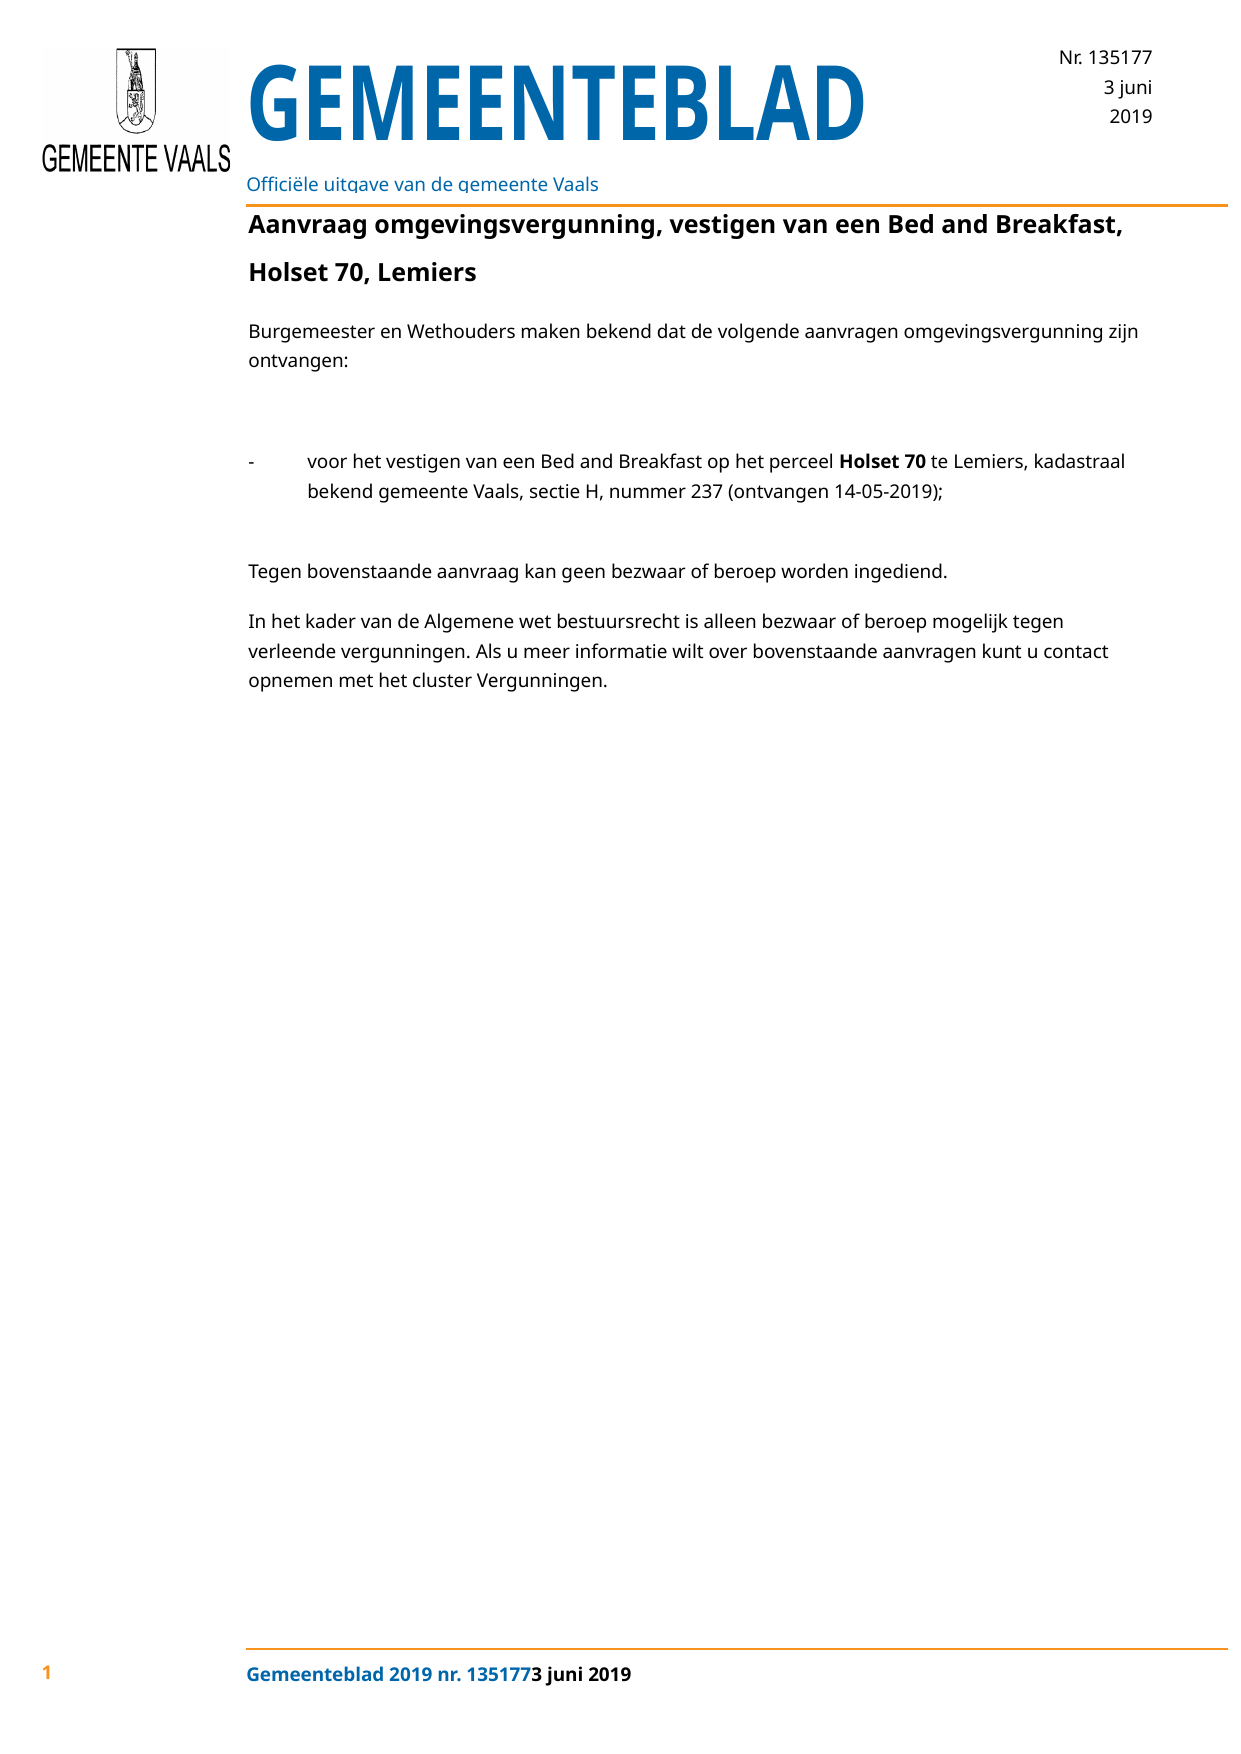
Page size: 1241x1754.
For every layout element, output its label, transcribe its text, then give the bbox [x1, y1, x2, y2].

text Tegen bovenstaande aanvraag kan geen bezwaar of beroep worden ingediend. [248, 558, 1152, 584]
picture [41, 47, 231, 172]
text In het kader van de Algemene wet bestuursrecht is alleen bezwaar of beroep mogelijk tegen verleende vergunningen. Als u meer informatie wilt over bovenstaande aanvragen kunt u contact opnemen met het cluster Vergunningen. [248, 608, 1152, 693]
text Aanvraag omgevingsvergunning, vestigen van een Bed and Breakfast, Holset 70, Lemiers [248, 207, 1152, 288]
list voor het vestigen van een Bed and Breakfast op het perceel Holset 70 te Lemiers, kadastraal bekend gemeente Vaals, sectie H, nummer 237 (ontvangen 14-05-2019); [248, 448, 1152, 504]
text Burgemeester en Wethouders maken bekend dat de volgende aanvragen omgevingsvergunning zijn ontvangen: [248, 318, 1152, 373]
